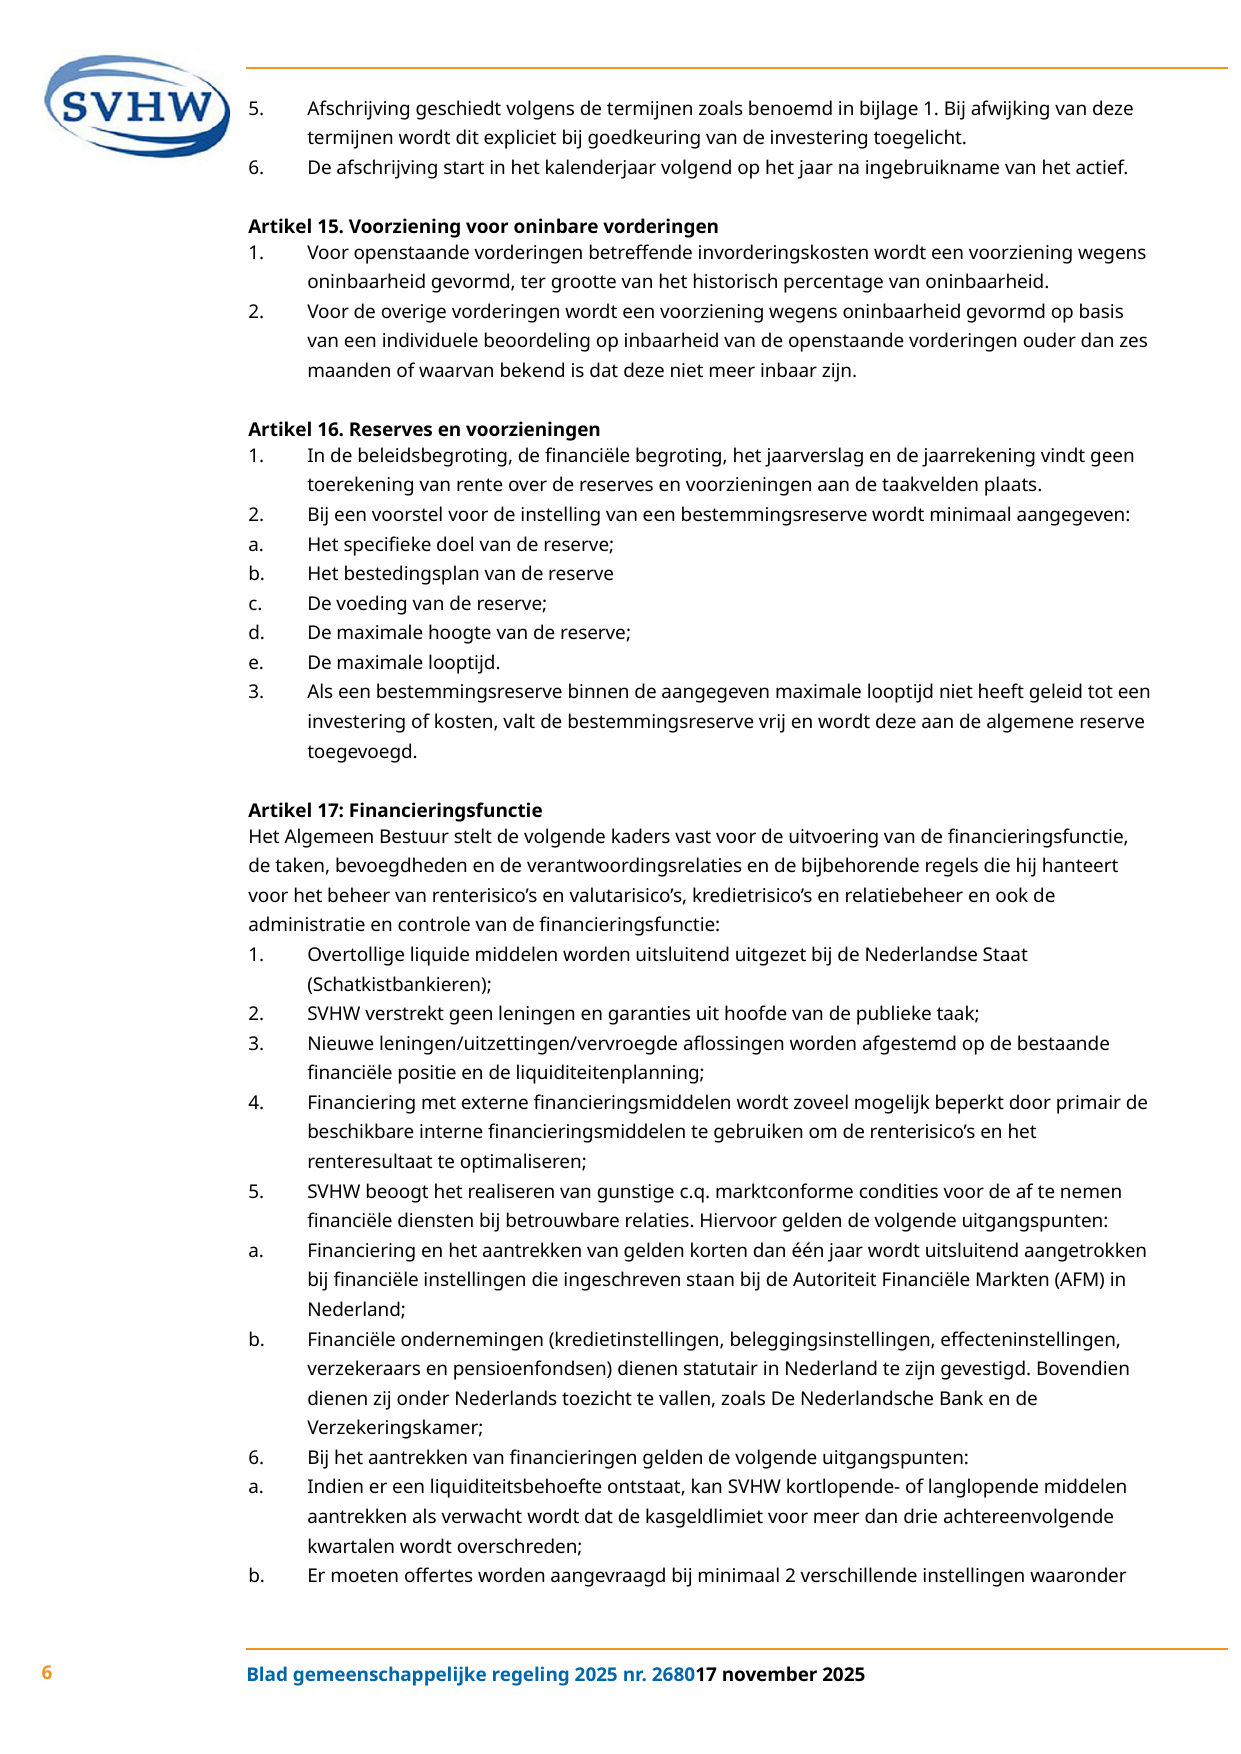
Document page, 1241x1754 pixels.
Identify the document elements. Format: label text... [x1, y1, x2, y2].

list Afschrijving geschiedt volgens de termijnen zoals benoemd in bijlage 1. Bij afwijking van deze termijnen wordt dit expliciet bij goedkeuring van de investering toegelicht. [248, 95, 1152, 150]
list De afschrijving start in het kalenderjaar volgend op het jaar na ingebruikname van het actief. [248, 154, 1152, 180]
list Als een bestemmingsreserve binnen de aangegeven maximale looptijd niet heeft geleid tot een investering of kosten, valt de bestemmingsreserve vrij en wordt deze aan de algemene reserve toegevoegd. [248, 679, 1152, 764]
list SVHW beoogt het realiseren van gunstige c.q. marktconforme condities voor de af te nemen financiële diensten bij betrouwbare relaties. Hiervoor gelden de volgende uitgangspunten: [248, 1178, 1152, 1233]
list Er moeten offertes worden aangevraagd bij minimaal 2 verschillende instellingen waaronder [248, 1562, 1152, 1588]
text Artikel 17: Financieringsfunctie [248, 797, 1152, 823]
list Voor de overige vorderingen wordt een voorziening wegens oninbaarheid gevormd op basis van een individuele beoordeling op inbaarheid van de openstaande vorderingen ouder dan zes maanden of waarvan bekend is dat deze niet meer inbaar zijn. [248, 298, 1152, 383]
list De maximale hoogte van de reserve; [248, 619, 1152, 645]
list Het specifieke doel van de reserve; [248, 531, 1152, 557]
list In de beleidsbegroting, de financiële begroting, het jaarverslag en de jaarrekening vindt geen toerekening van rente over de reserves en voorzieningen aan de taakvelden plaats. [248, 442, 1152, 497]
list Voor openstaande vorderingen betreffende invorderingskosten wordt een voorziening wegens oninbaarheid gevormd, ter grootte van het historisch percentage van oninbaarheid. [248, 239, 1152, 294]
list Het bestedingsplan van de reserve [248, 560, 1152, 586]
list Financiering met externe financieringsmiddelen wordt zoveel mogelijk beperkt door primair de beschikbare interne financieringsmiddelen te gebruiken om de renterisico’s en het renteresultaat te optimaliseren; [248, 1089, 1152, 1174]
text Het Algemeen Bestuur stelt de volgende kaders vast voor de uitvoering van de financieringsfunctie, de taken, bevoegdheden en de verantwoordingsrelaties en de bijbehorende regels die hij hanteert voor het beheer van renterisico’s en valutarisico’s, kredietrisico’s en relatiebeheer en ook de administratie en controle van de financieringsfunctie: [248, 823, 1152, 937]
list Nieuwe leningen/uitzettingen/vervroegde aflossingen worden afgestemd op de bestaande financiële positie en de liquiditeitenplanning; [248, 1030, 1152, 1085]
text Artikel 15. Voorziening voor oninbare vorderingen [248, 213, 1152, 239]
list De voeding van de reserve; [248, 590, 1152, 616]
list SVHW verstrekt geen leningen en garanties uit hoofde van de publieke taak; [248, 1000, 1152, 1026]
list Financiële ondernemingen (kredietinstellingen, beleggingsinstellingen, effecteninstellingen, verzekeraars en pensioenfondsen) dienen statutair in Nederland te zijn gevestigd. Bovendien dienen zij onder Nederlands toezicht te vallen, zoals De Nederlandsche Bank en de Verzekeringskamer; [248, 1326, 1152, 1440]
list Financiering en het aantrekken van gelden korten dan één jaar wordt uitsluitend aangetrokken bij financiële instellingen die ingeschreven staan bij de Autoriteit Financiële Markten (AFM) in Nederland; [248, 1237, 1152, 1322]
list De maximale looptijd. [248, 649, 1152, 675]
list Indien er een liquiditeitsbehoefte ontstaat, kan SVHW kortlopende- of langlopende middelen aantrekken als verwacht wordt dat de kasgeldlimiet voor meer dan drie achtereenvolgende kwartalen wordt overschreden; [248, 1474, 1152, 1558]
list Bij een voorstel voor de instelling van een bestemmingsreserve wordt minimaal aangegeven: [248, 501, 1152, 527]
list Bij het aantrekken van financieringen gelden de volgende uitgangspunten: [248, 1444, 1152, 1470]
text Artikel 16. Reserves en voorzieningen [248, 416, 1152, 442]
list Overtollige liquide middelen worden uitsluitend uitgezet bij de Nederlandse Staat (Schatkistbankieren); [248, 941, 1152, 996]
picture [41, 47, 231, 172]
